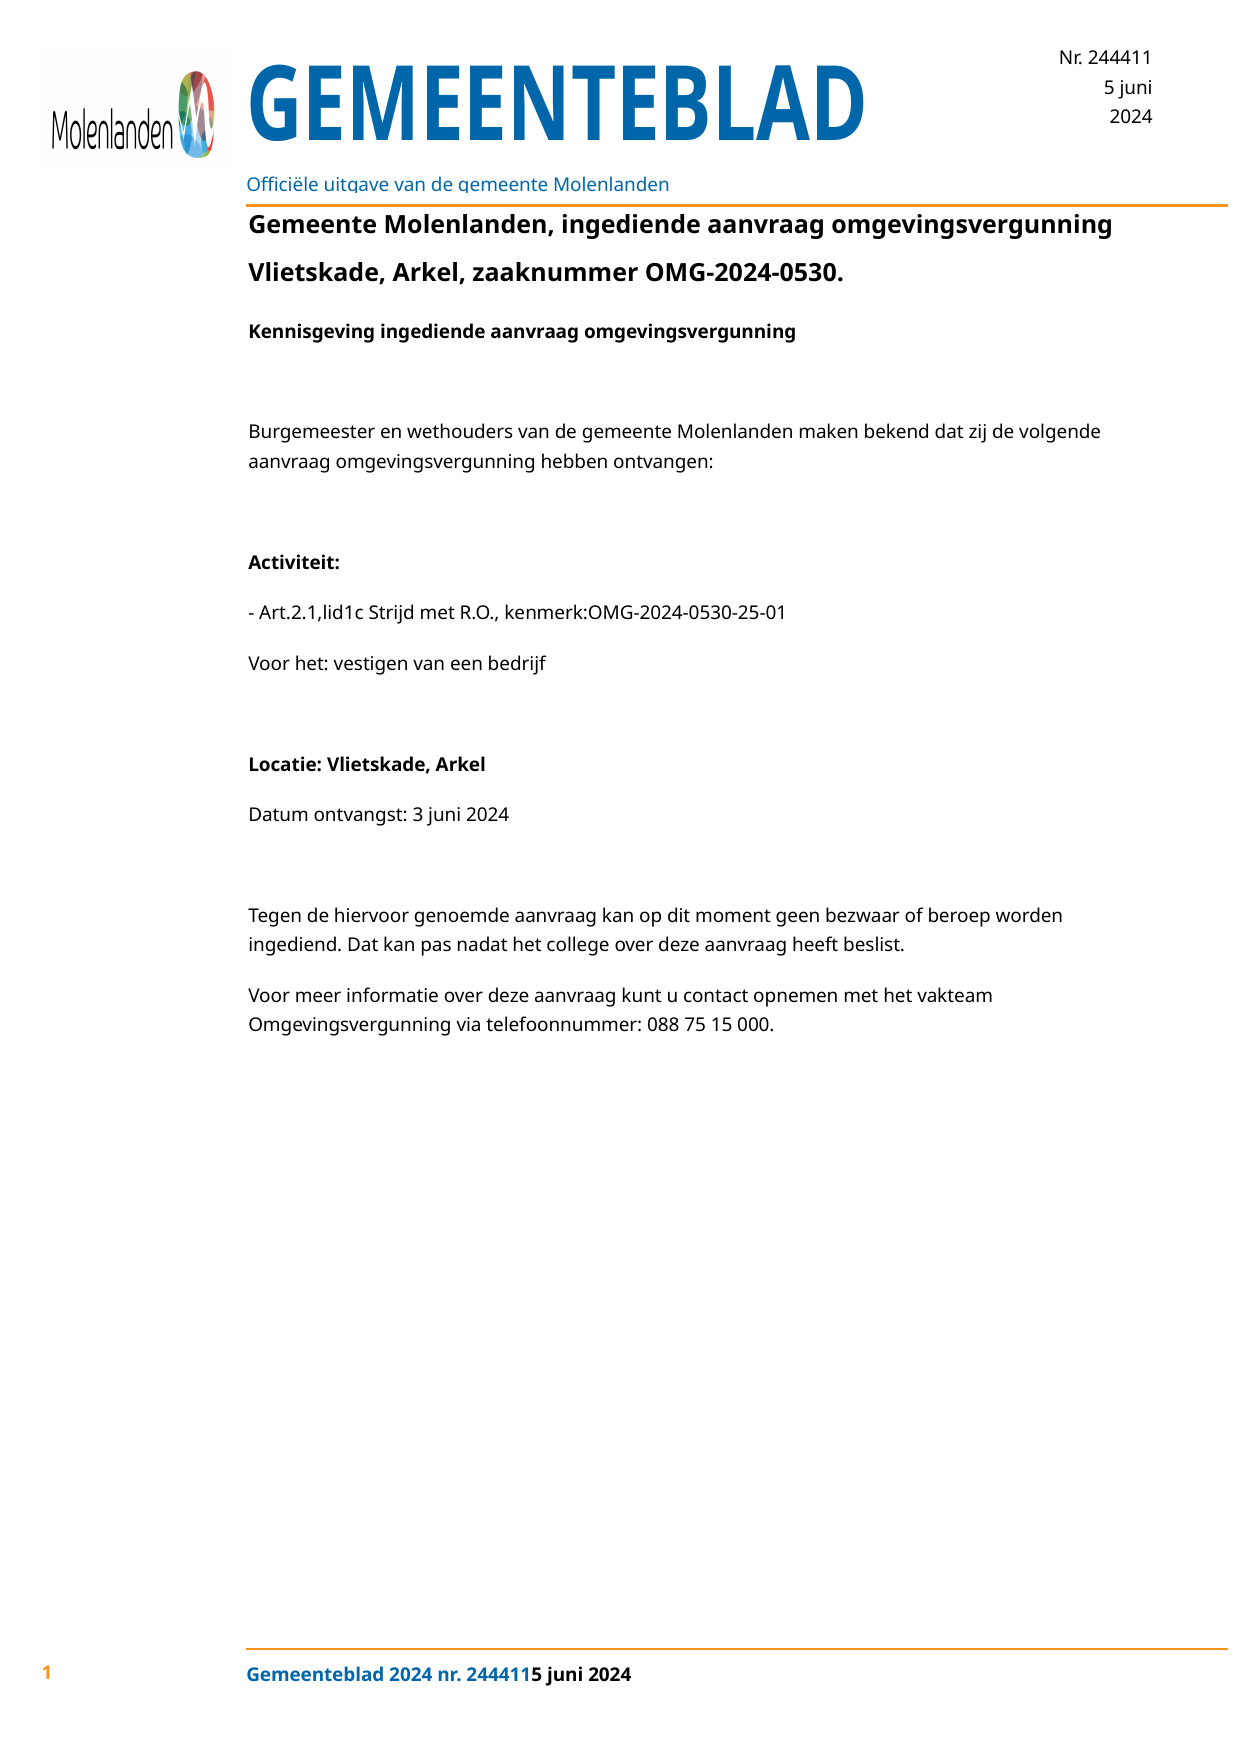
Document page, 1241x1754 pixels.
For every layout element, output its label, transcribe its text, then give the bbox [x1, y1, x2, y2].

text Kennisgeving ingediende aanvraag omgevingsvergunning [248, 318, 1152, 344]
text Voor het: vestigen van een bedrijf [248, 650, 1152, 676]
picture [41, 47, 231, 172]
text Gemeente Molenlanden, ingediende aanvraag omgevingsvergunning Vlietskade, Arkel, zaaknummer OMG-2024-0530. [248, 207, 1152, 288]
text Tegen de hiervoor genoemde aanvraag kan op dit moment geen bezwaar of beroep worden ingediend. Dat kan pas nadat het college over deze aanvraag heeft beslist. [248, 902, 1152, 957]
text Locatie: Vlietskade, Arkel [248, 751, 1152, 777]
text Burgemeester en wethouders van de gemeente Molenlanden maken bekend dat zij de volgende aanvraag omgevingsvergunning hebben ontvangen: [248, 419, 1152, 474]
text Voor meer informatie over deze aanvraag kunt u contact opnemen met het vakteam Omgevingsvergunning via telefoonnummer: 088 75 15 000. [248, 982, 1152, 1037]
text - Art.2.1,lid1c Strijd met R.O., kenmerk:OMG-2024-0530-25-01 [248, 599, 1152, 625]
text Datum ontvangst: 3 juni 2024 [248, 801, 1152, 827]
text Activiteit: [248, 549, 1152, 575]
